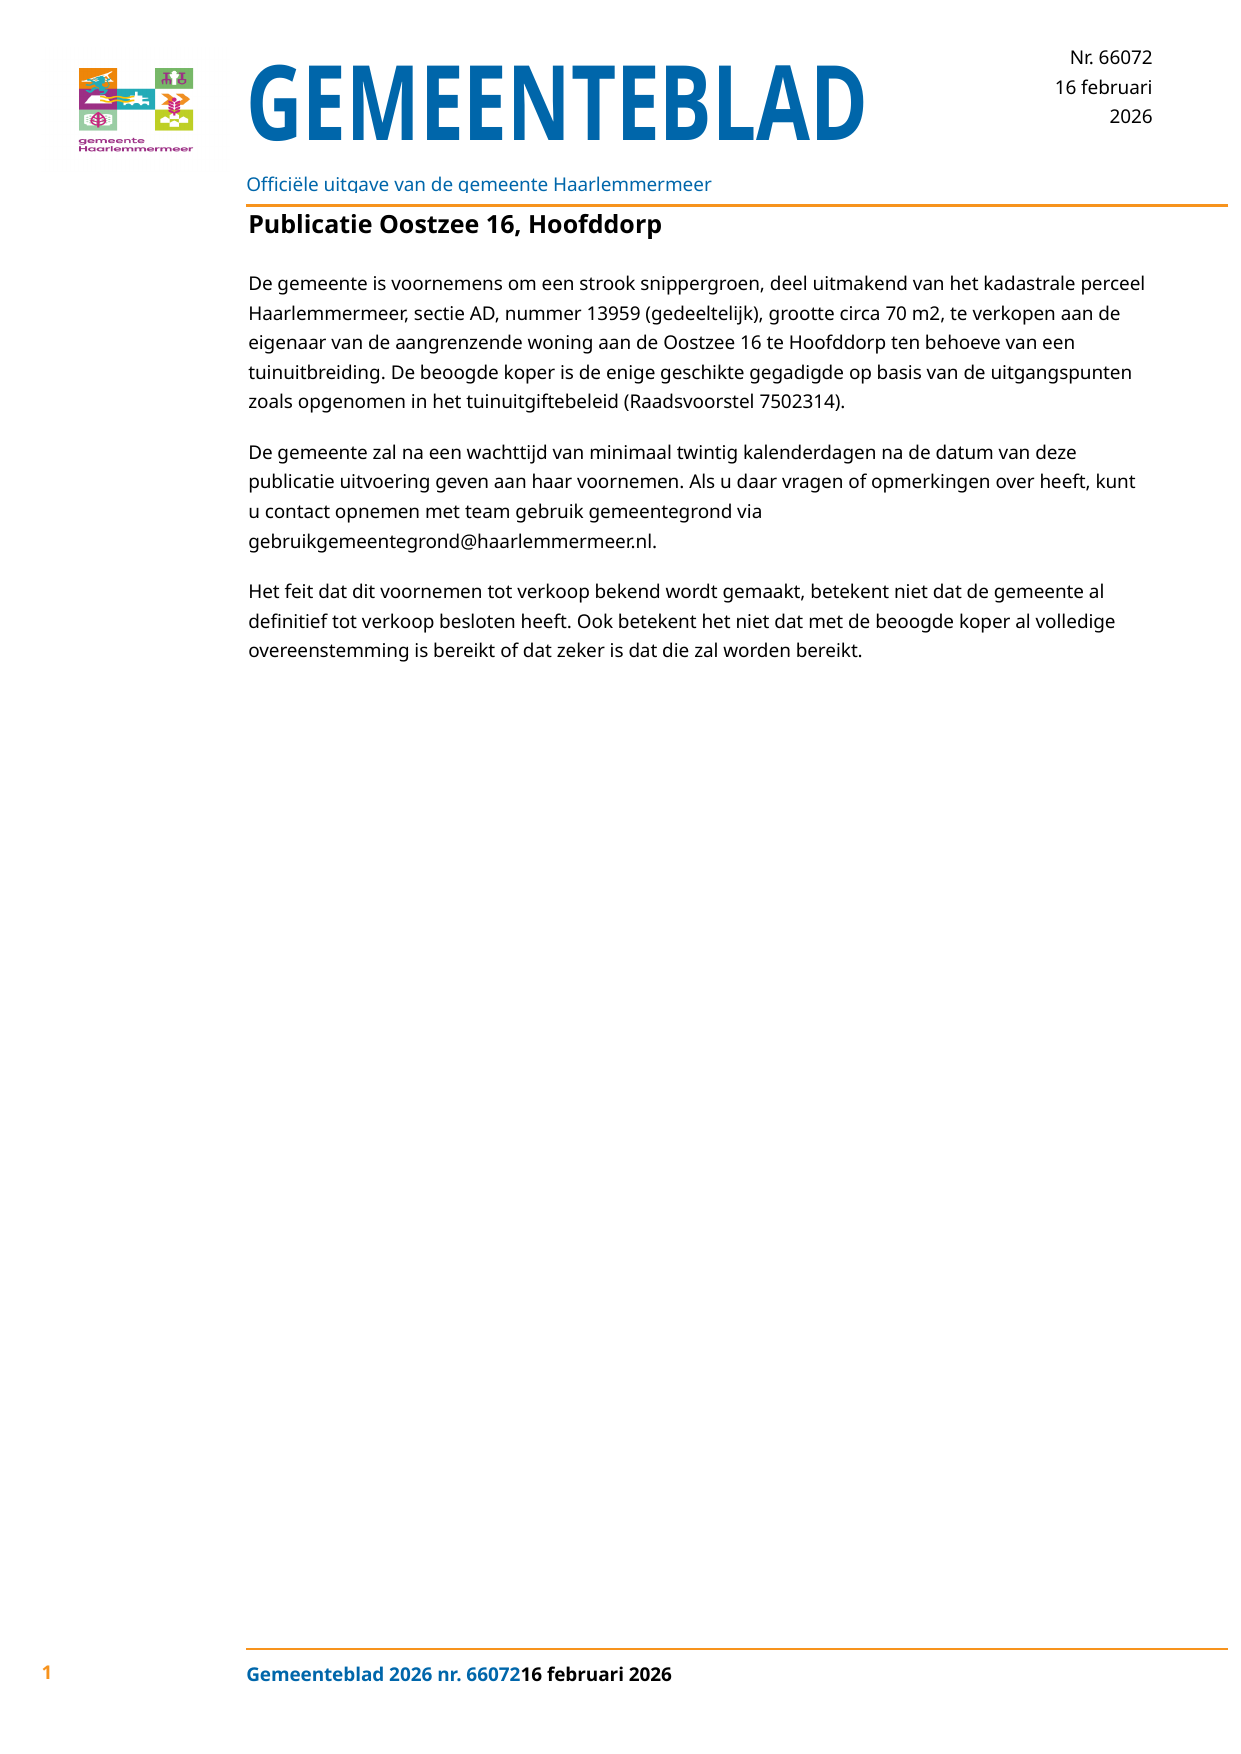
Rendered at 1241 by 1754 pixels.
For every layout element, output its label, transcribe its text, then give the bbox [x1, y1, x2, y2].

text De gemeente zal na een wachttijd van minimaal twintig kalenderdagen na de datum van deze publicatie uitvoering geven aan haar voornemen. Als u daar vragen of opmerkingen over heeft, kunt u contact opnemen met team gebruik gemeentegrond via gebruikgemeentegrond@haarlemmermeer.nl. [248, 439, 1152, 553]
text Publicatie Oostzee 16, Hoofddorp [248, 207, 1152, 241]
text Het feit dat dit voornemen tot verkoop bekend wordt gemaakt, betekent niet dat de gemeente al definitief tot verkoop besloten heeft. Ook betekent het niet dat met de beoogde koper al volledige overeenstemming is bereikt of dat zeker is dat die zal worden bereikt. [248, 578, 1152, 663]
text De gemeente is voornemens om een strook snippergroen, deel uitmakend van het kadastrale perceel Haarlemmermeer, sectie AD, nummer 13959 (gedeeltelijk), grootte circa 70 m2, te verkopen aan de eigenaar van de aangrenzende woning aan de Oostzee 16 te Hoofddorp ten behoeve van een tuinuitbreiding. De beoogde koper is de enige geschikte gegadigde op basis van de uitgangspunten zoals opgenomen in het tuinuitgiftebeleid (Raadsvoorstel 7502314). [248, 270, 1152, 414]
picture [41, 47, 231, 172]
